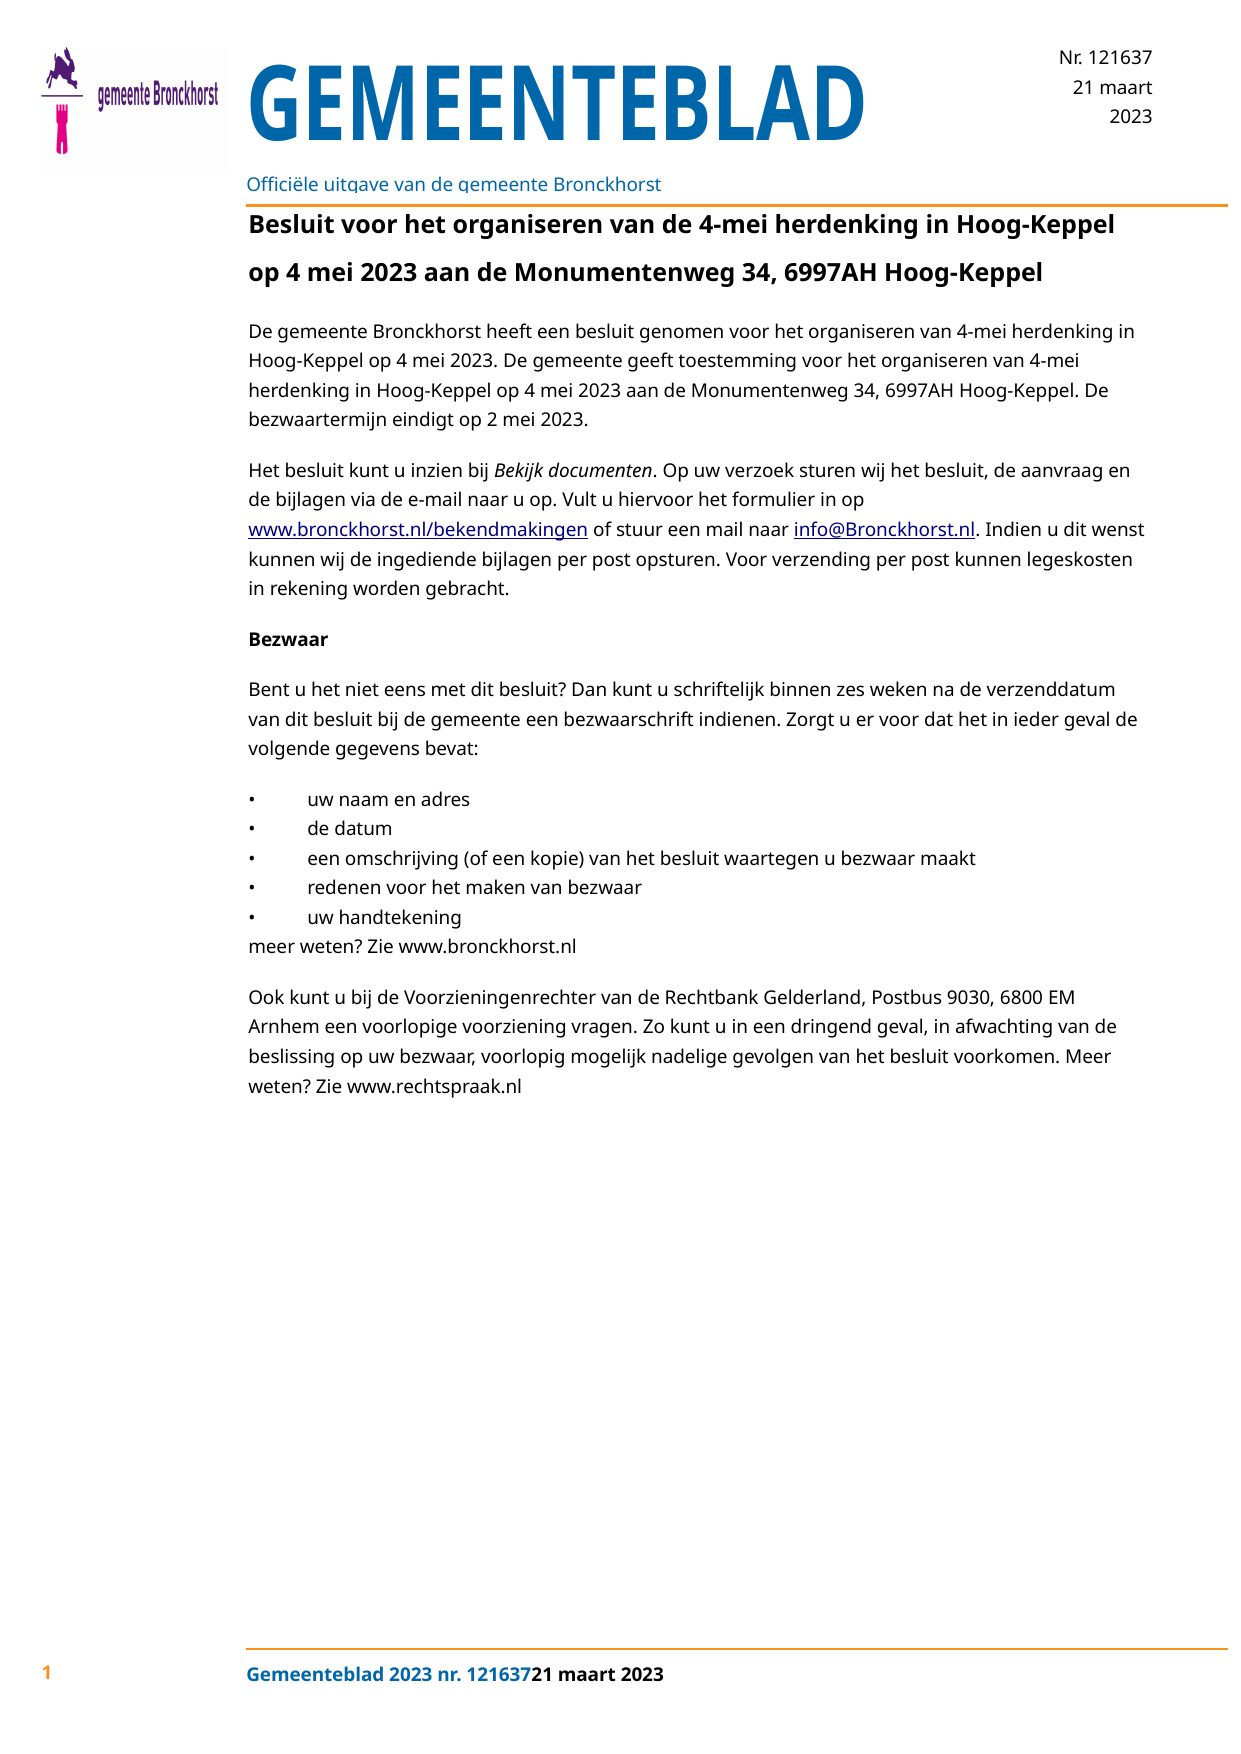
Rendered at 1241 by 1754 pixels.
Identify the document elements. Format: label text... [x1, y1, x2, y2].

text Ook kunt u bij de Voorzieningenrechter van de Rechtbank Gelderland, Postbus 9030, 6800 EM Arnhem een voorlopige voorziening vragen. Zo kunt u in een dringend geval, in afwachting van de beslissing op uw bezwaar, voorlopig mogelijk nadelige gevolgen van het besluit voorkomen. Meer weten? Zie www.rechtspraak.nl [248, 984, 1152, 1099]
list redenen voor het maken van bezwaar [248, 874, 1152, 900]
text Besluit voor het organiseren van de 4-mei herdenking in Hoog-Keppel op 4 mei 2023 aan de Monumentenweg 34, 6997AH Hoog-Keppel [248, 207, 1152, 288]
list een omschrijving (of een kopie) van het besluit waartegen u bezwaar maakt [248, 845, 1152, 871]
list uw handtekening [248, 904, 1152, 930]
list de datum [248, 815, 1152, 841]
text De gemeente Bronckhorst heeft een besluit genomen voor het organiseren van 4-mei herdenking in Hoog-Keppel op 4 mei 2023. De gemeente geeft toestemming voor het organiseren van 4-mei herdenking in Hoog-Keppel op 4 mei 2023 aan de Monumentenweg 34, 6997AH Hoog-Keppel. De bezwaartermijn eindigt op 2 mei 2023. [248, 318, 1152, 432]
text Bent u het niet eens met dit besluit? Dan kunt u schriftelijk binnen zes weken na de verzenddatum van dit besluit bij de gemeente een bezwaarschrift indienen. Zorgt u er voor dat het in ieder geval de volgende gegevens bevat: [248, 676, 1152, 761]
picture [41, 47, 231, 172]
list uw naam en adres [248, 786, 1152, 812]
text Bezwaar [248, 626, 1152, 652]
text Het besluit kunt u inzien bij Bekijk documenten. Op uw verzoek sturen wij het besluit, de aanvraag en de bijlagen via de e-mail naar u op. Vult u hiervoor het formulier in op www.bronckhorst.nl/bekendmakingen of stuur een mail naar info@Bronckhorst.nl. Indien u dit wenst kunnen wij de ingediende bijlagen per post opsturen. Voor verzending per post kunnen legeskosten in rekening worden gebracht. [248, 457, 1152, 601]
text meer weten? Zie www.bronckhorst.nl [248, 934, 1152, 959]
